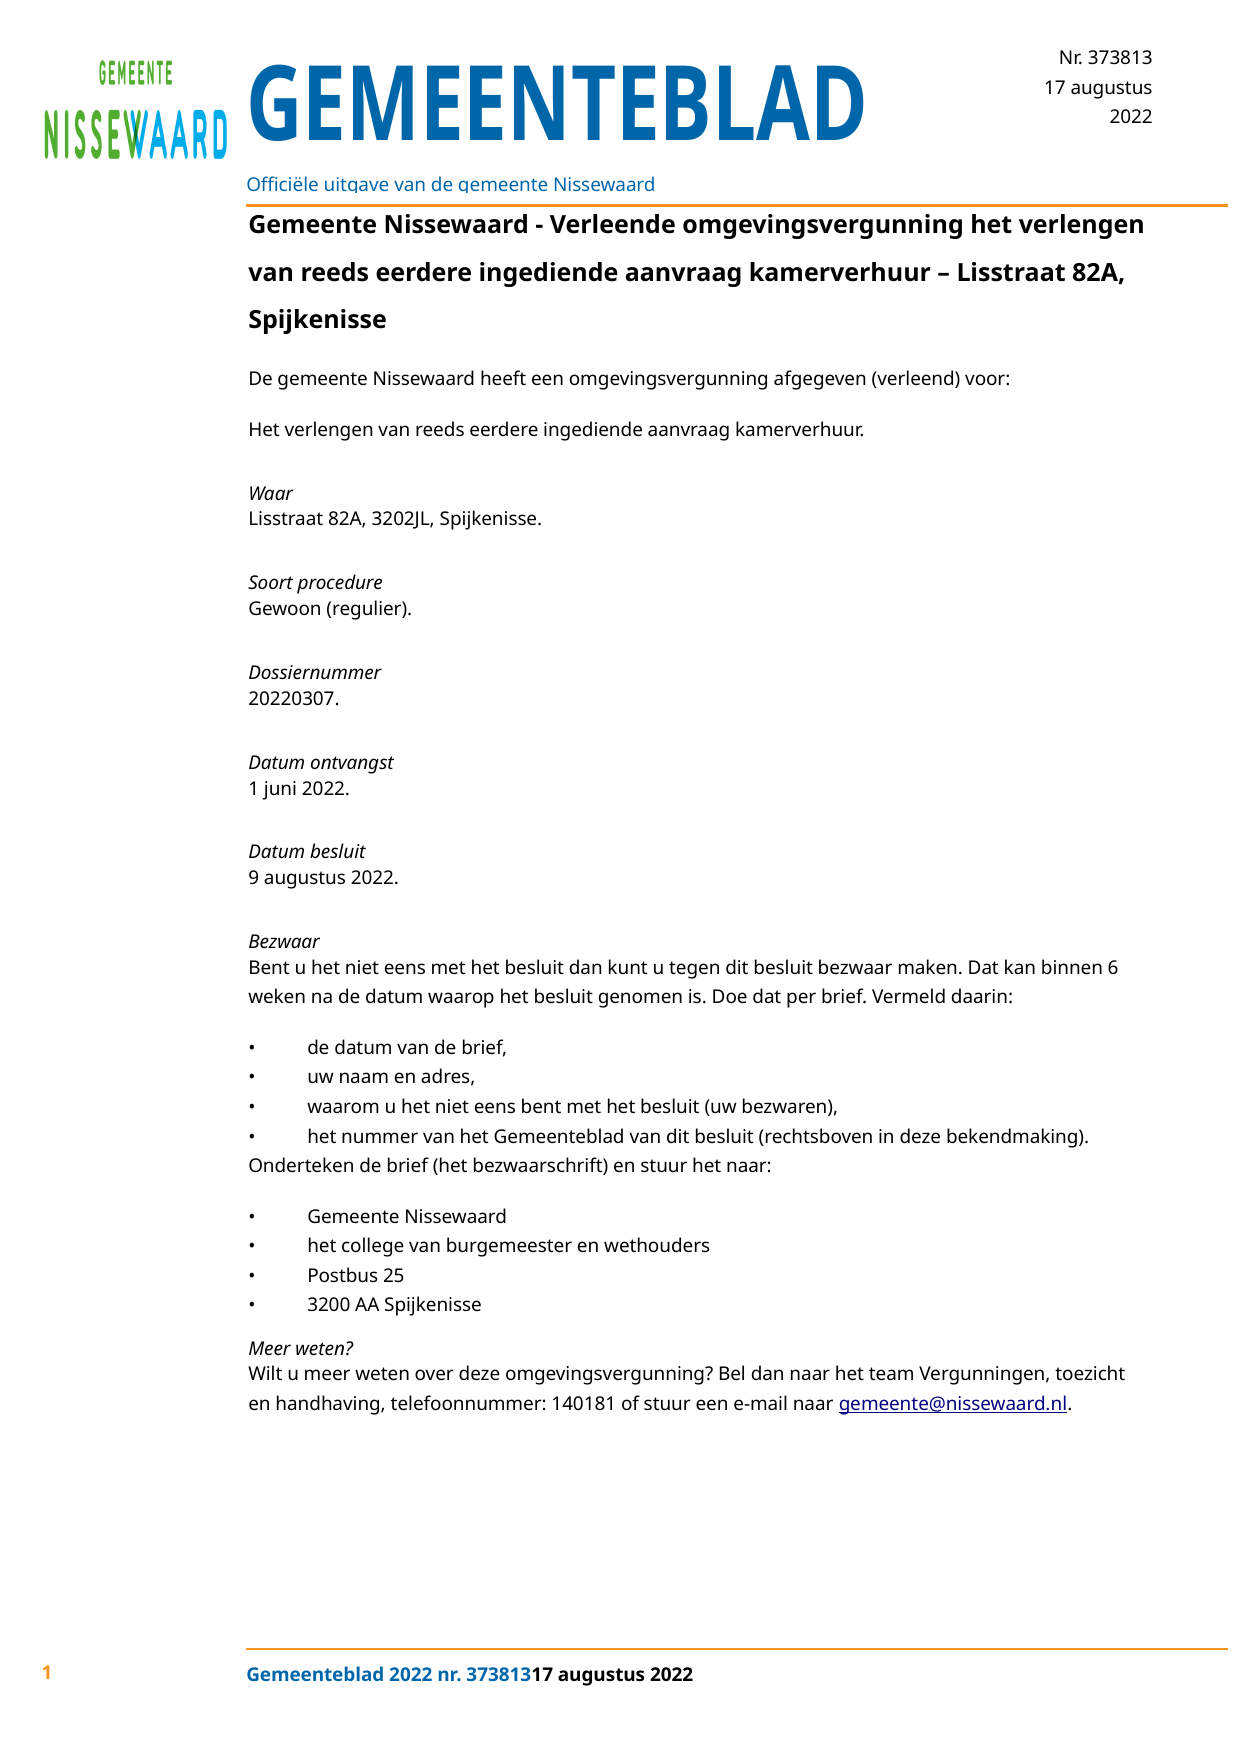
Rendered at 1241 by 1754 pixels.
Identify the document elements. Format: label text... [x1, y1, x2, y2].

list Gemeente Nissewaard [248, 1203, 1152, 1228]
text Gewoon (regulier). [248, 595, 1152, 621]
text Datum besluit [248, 839, 1152, 864]
text Soort procedure [248, 569, 1152, 595]
text Dossiernummer [248, 659, 1152, 685]
text De gemeente Nissewaard heeft een omgevingsvergunning afgegeven (verleend) voor: [248, 366, 1152, 391]
list de datum van de brief, [248, 1034, 1152, 1060]
list het college van burgemeester en wethouders [248, 1232, 1152, 1258]
list 3200 AA Spijkenisse [248, 1292, 1152, 1317]
text Meer weten? [248, 1335, 1152, 1360]
text 1 juni 2022. [248, 775, 1152, 800]
text 9 augustus 2022. [248, 864, 1152, 890]
text Bent u het niet eens met het besluit dan kunt u tegen dit besluit bezwaar maken. Dat kan binnen 6 weken na de datum waarop het besluit genomen is. Doe dat per brief. Vermeld daarin: [248, 954, 1152, 1009]
text Lisstraat 82A, 3202JL, Spijkenisse. [248, 506, 1152, 531]
text 20220307. [248, 685, 1152, 711]
text Datum ontvangst [248, 749, 1152, 775]
picture [41, 47, 231, 172]
list Postbus 25 [248, 1262, 1152, 1288]
list waarom u het niet eens bent met het besluit (uw bezwaren), [248, 1093, 1152, 1119]
text Waar [248, 480, 1152, 506]
text Onderteken de brief (het bezwaarschrift) en stuur het naar: [248, 1152, 1152, 1178]
text Bezwaar [248, 928, 1152, 954]
list het nummer van het Gemeenteblad van dit besluit (rechtsboven in deze bekendmaking). [248, 1123, 1152, 1148]
text Wilt u meer weten over deze omgevingsvergunning? Bel dan naar het team Vergunningen, toezicht en handhaving, telefoonnummer: 140181 of stuur een e-mail naar gemeente@nissewaard.nl. [248, 1360, 1152, 1416]
list uw naam en adres, [248, 1064, 1152, 1089]
text Het verlengen van reeds eerdere ingediende aanvraag kamerverhuur. [248, 416, 1152, 442]
text Gemeente Nissewaard - Verleende omgevingsvergunning het verlengen van reeds eerdere ingediende aanvraag kamerverhuur – Lisstraat 82A, Spijkenisse [248, 207, 1152, 336]
